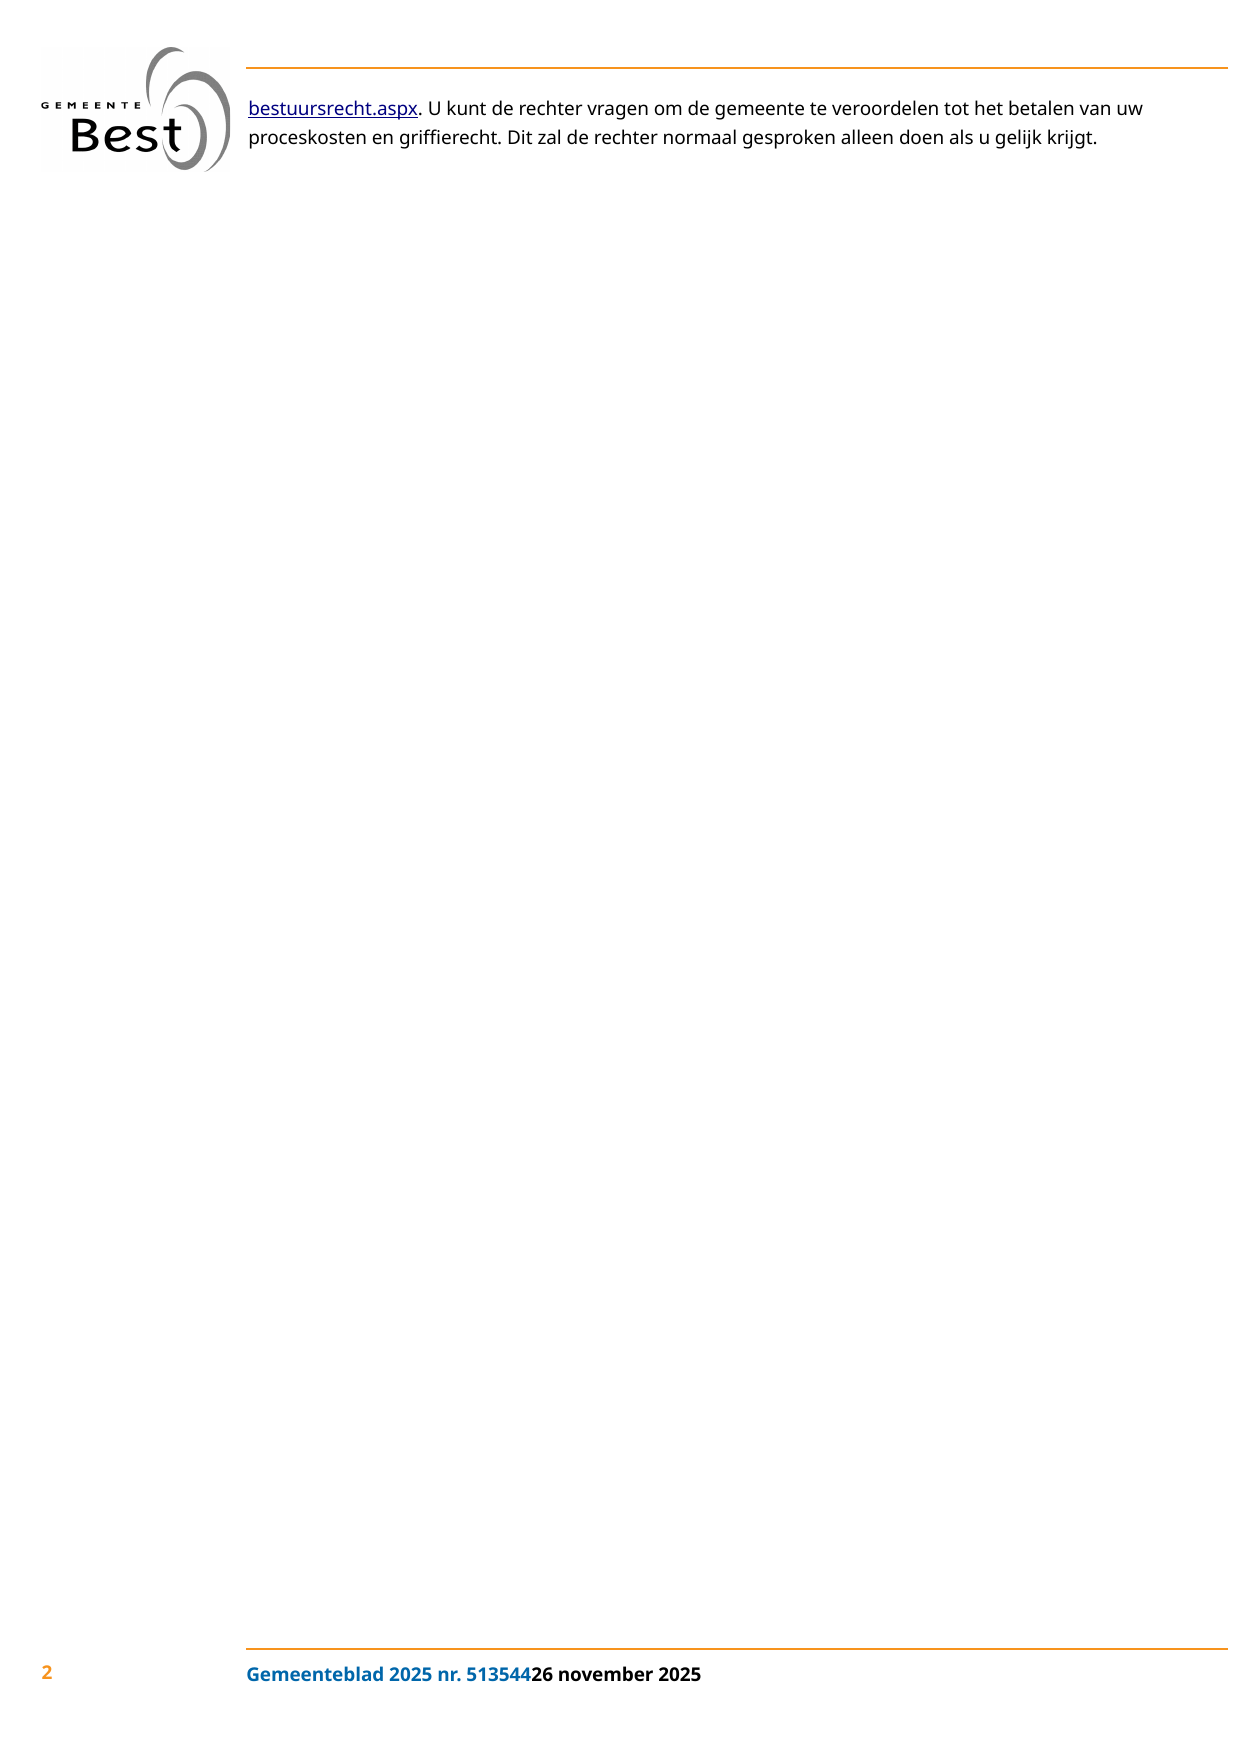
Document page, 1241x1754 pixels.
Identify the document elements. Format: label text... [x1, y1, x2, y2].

picture [41, 47, 231, 172]
text bestuursrecht.aspx. U kunt de rechter vragen om de gemeente te veroordelen tot het betalen van uw proceskosten en griffierecht. Dit zal de rechter normaal gesproken alleen doen als u gelijk krijgt. [248, 95, 1152, 150]
